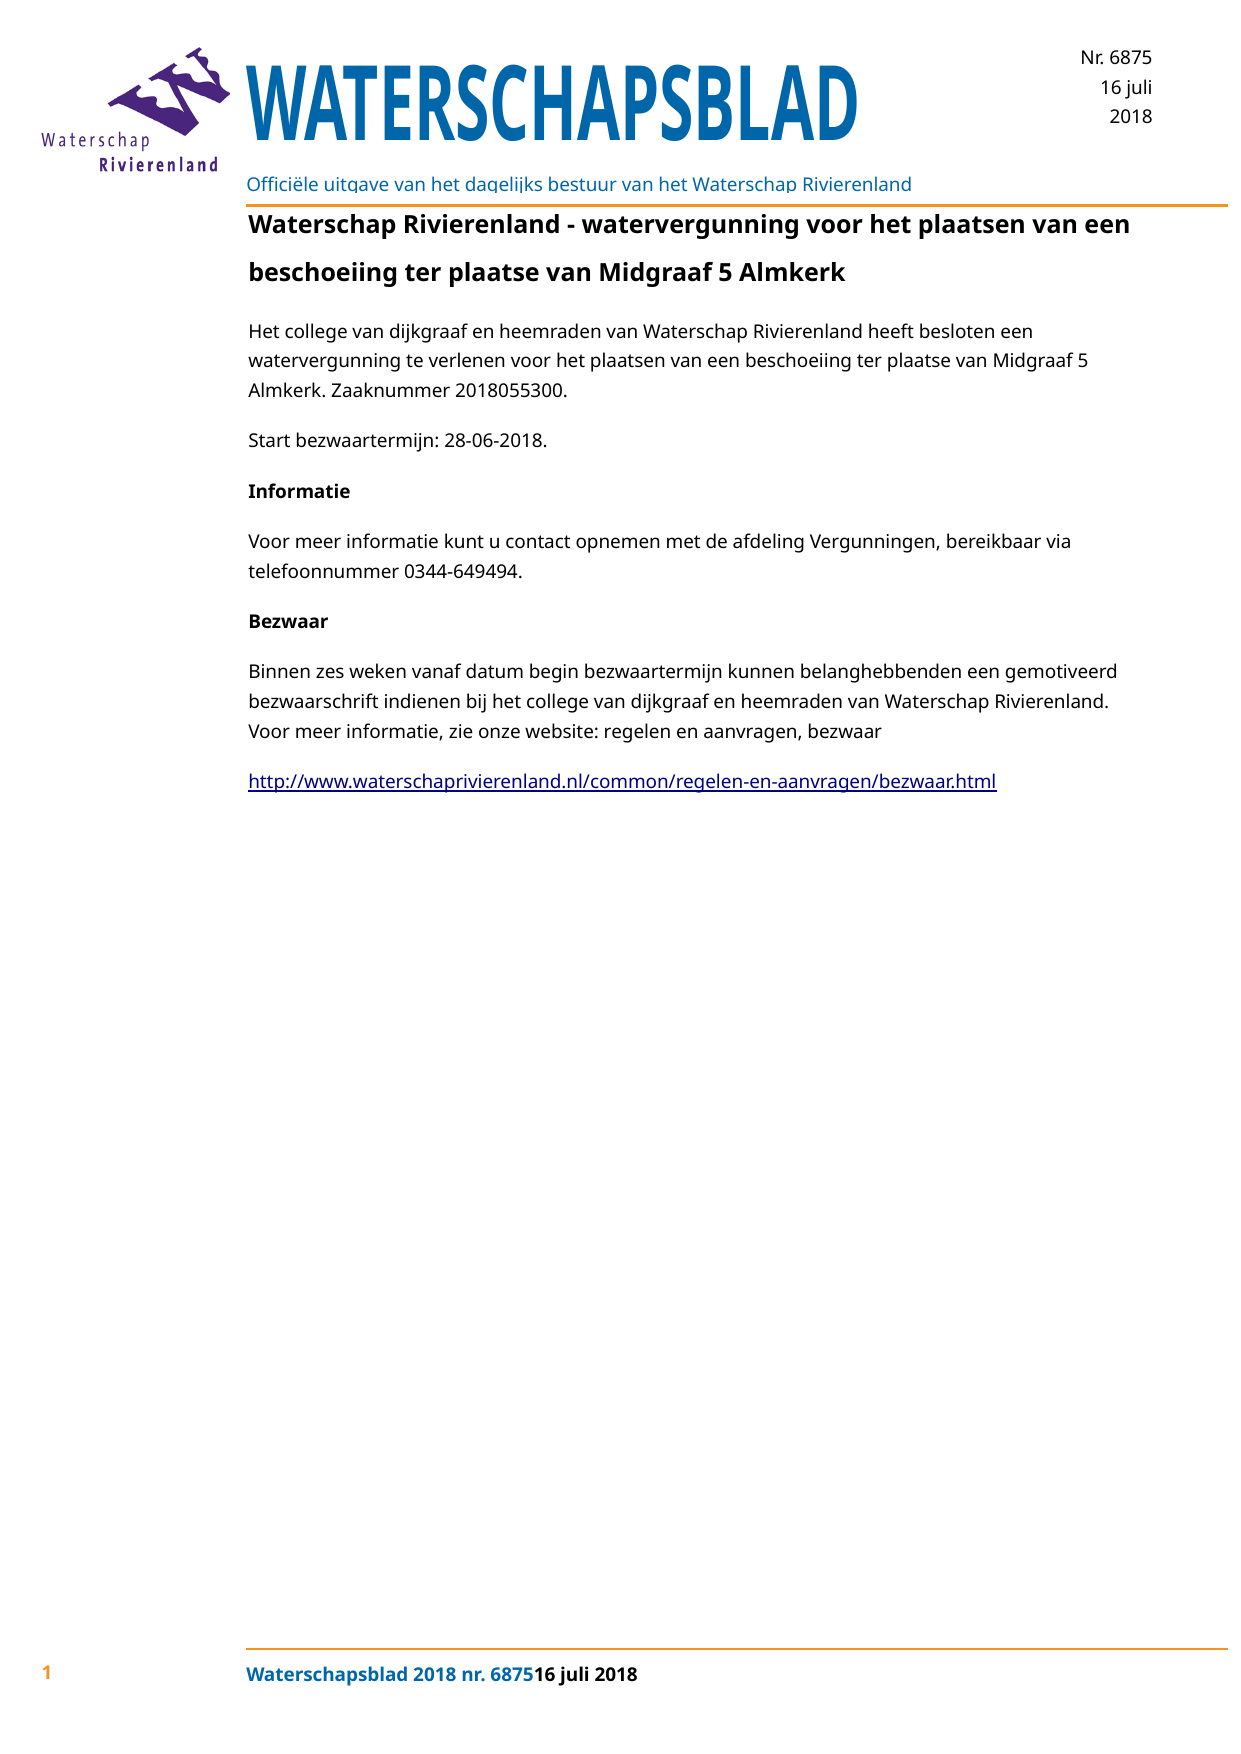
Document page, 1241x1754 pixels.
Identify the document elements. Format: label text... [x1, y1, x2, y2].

text Start bezwaartermijn: 28-06-2018. [248, 427, 1152, 453]
text Voor meer informatie kunt u contact opnemen met de afdeling Vergunningen, bereikbaar via telefoonnummer 0344-649494. [248, 528, 1152, 584]
text Binnen zes weken vanaf datum begin bezwaartermijn kunnen belanghebbenden een gemotiveerd bezwaarschrift indienen bij het college van dijkgraaf en heemraden van Waterschap Rivierenland. Voor meer informatie, zie onze website: regelen en aanvragen, bezwaar [248, 659, 1152, 744]
picture [41, 47, 231, 172]
text http://www.waterschaprivierenland.nl/common/regelen-en-aanvragen/bezwaar.html [248, 768, 1152, 794]
text Informatie [248, 478, 1152, 504]
text Waterschap Rivierenland - watervergunning voor het plaatsen van een beschoeiing ter plaatse van Midgraaf 5 Almkerk [248, 207, 1152, 288]
text Bezwaar [248, 608, 1152, 634]
text Het college van dijkgraaf en heemraden van Waterschap Rivierenland heeft besloten een watervergunning te verlenen voor het plaatsen van een beschoeiing ter plaatse van Midgraaf 5 Almkerk. Zaaknummer 2018055300. [248, 318, 1152, 403]
